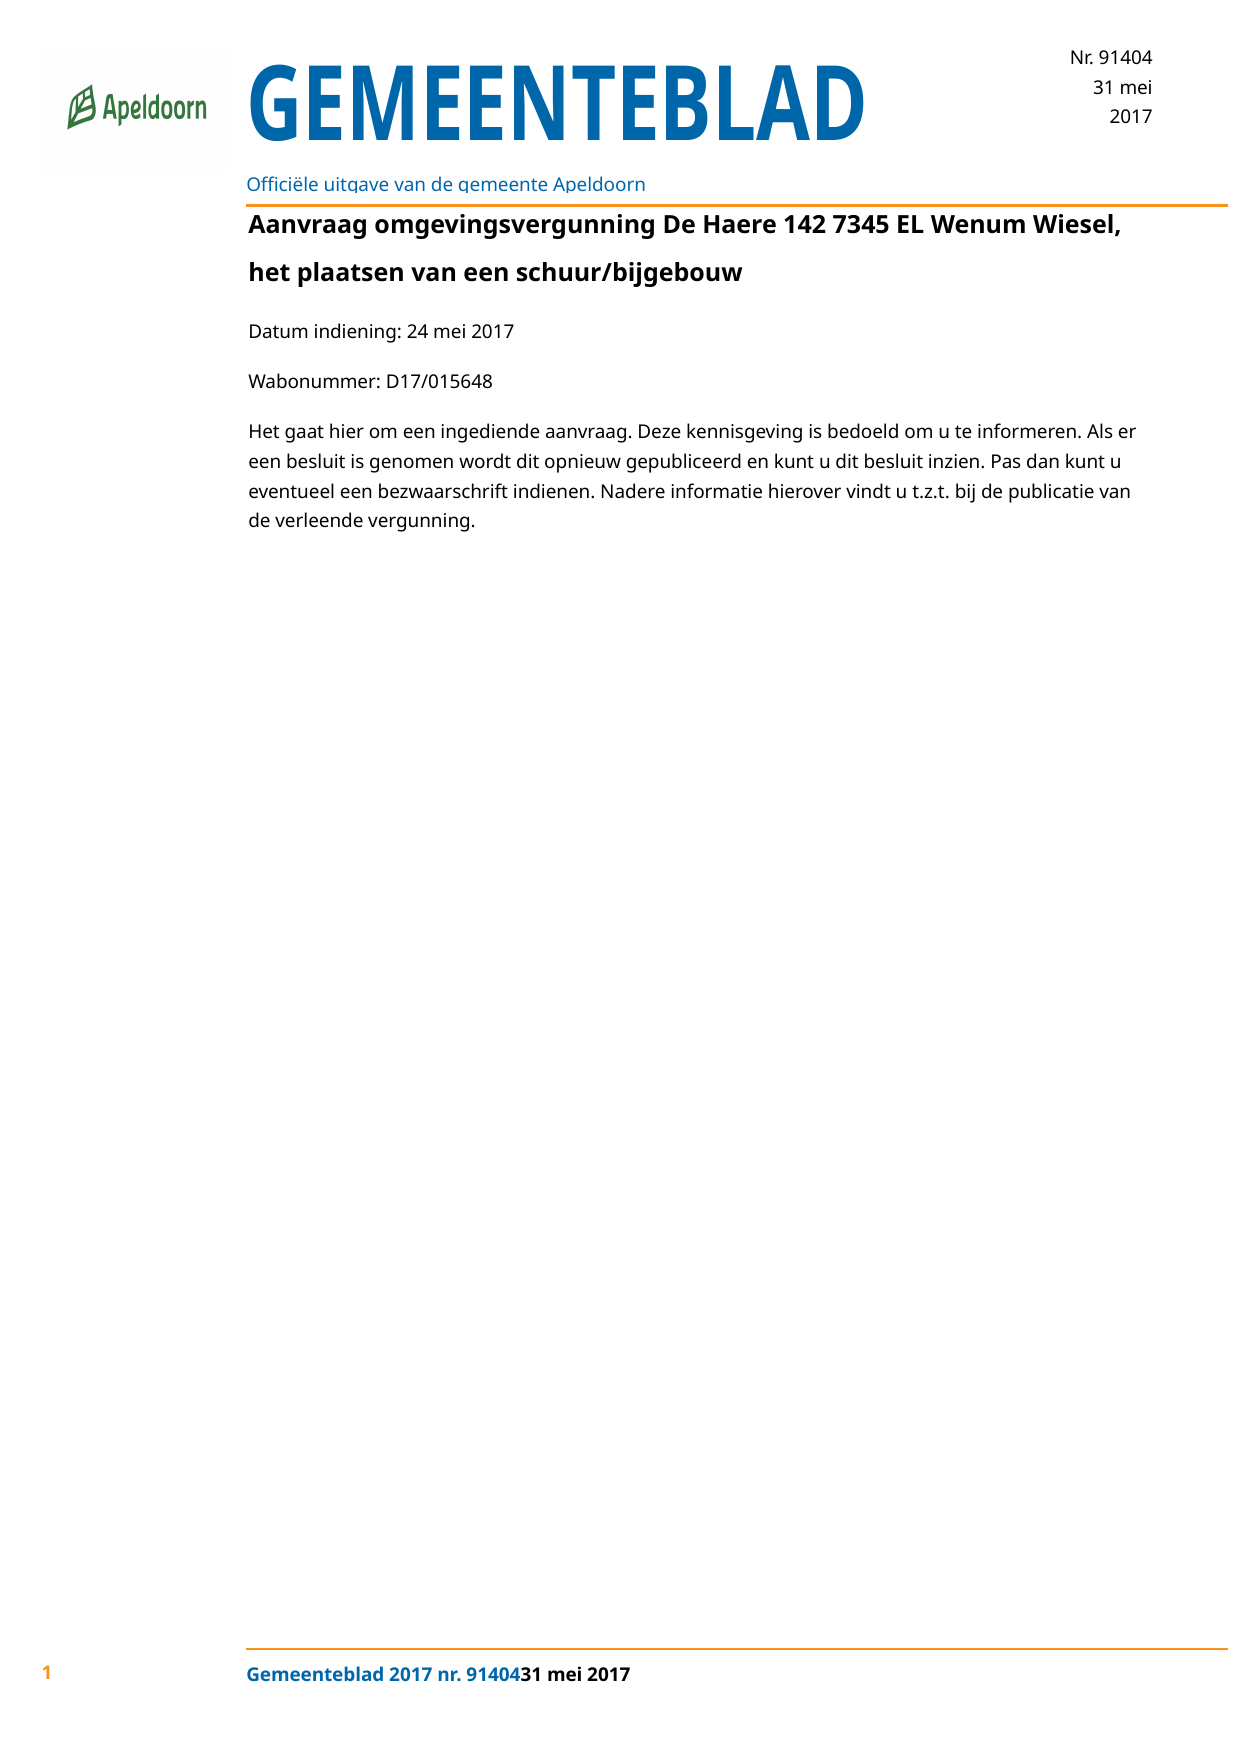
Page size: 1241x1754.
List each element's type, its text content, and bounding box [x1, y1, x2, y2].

text Wabonummer: D17/015648 [248, 368, 1152, 394]
picture [41, 47, 231, 172]
text Het gaat hier om een ingediende aanvraag. Deze kennisgeving is bedoeld om u te informeren. Als er een besluit is genomen wordt dit opnieuw gepubliceerd en kunt u dit besluit inzien. Pas dan kunt u eventueel een bezwaarschrift indienen. Nadere informatie hierover vindt u t.z.t. bij de publicatie van de verleende vergunning. [248, 419, 1152, 533]
text Datum indiening: 24 mei 2017 [248, 318, 1152, 344]
text Aanvraag omgevingsvergunning De Haere 142 7345 EL Wenum Wiesel, het plaatsen van een schuur/bijgebouw [248, 207, 1152, 288]
